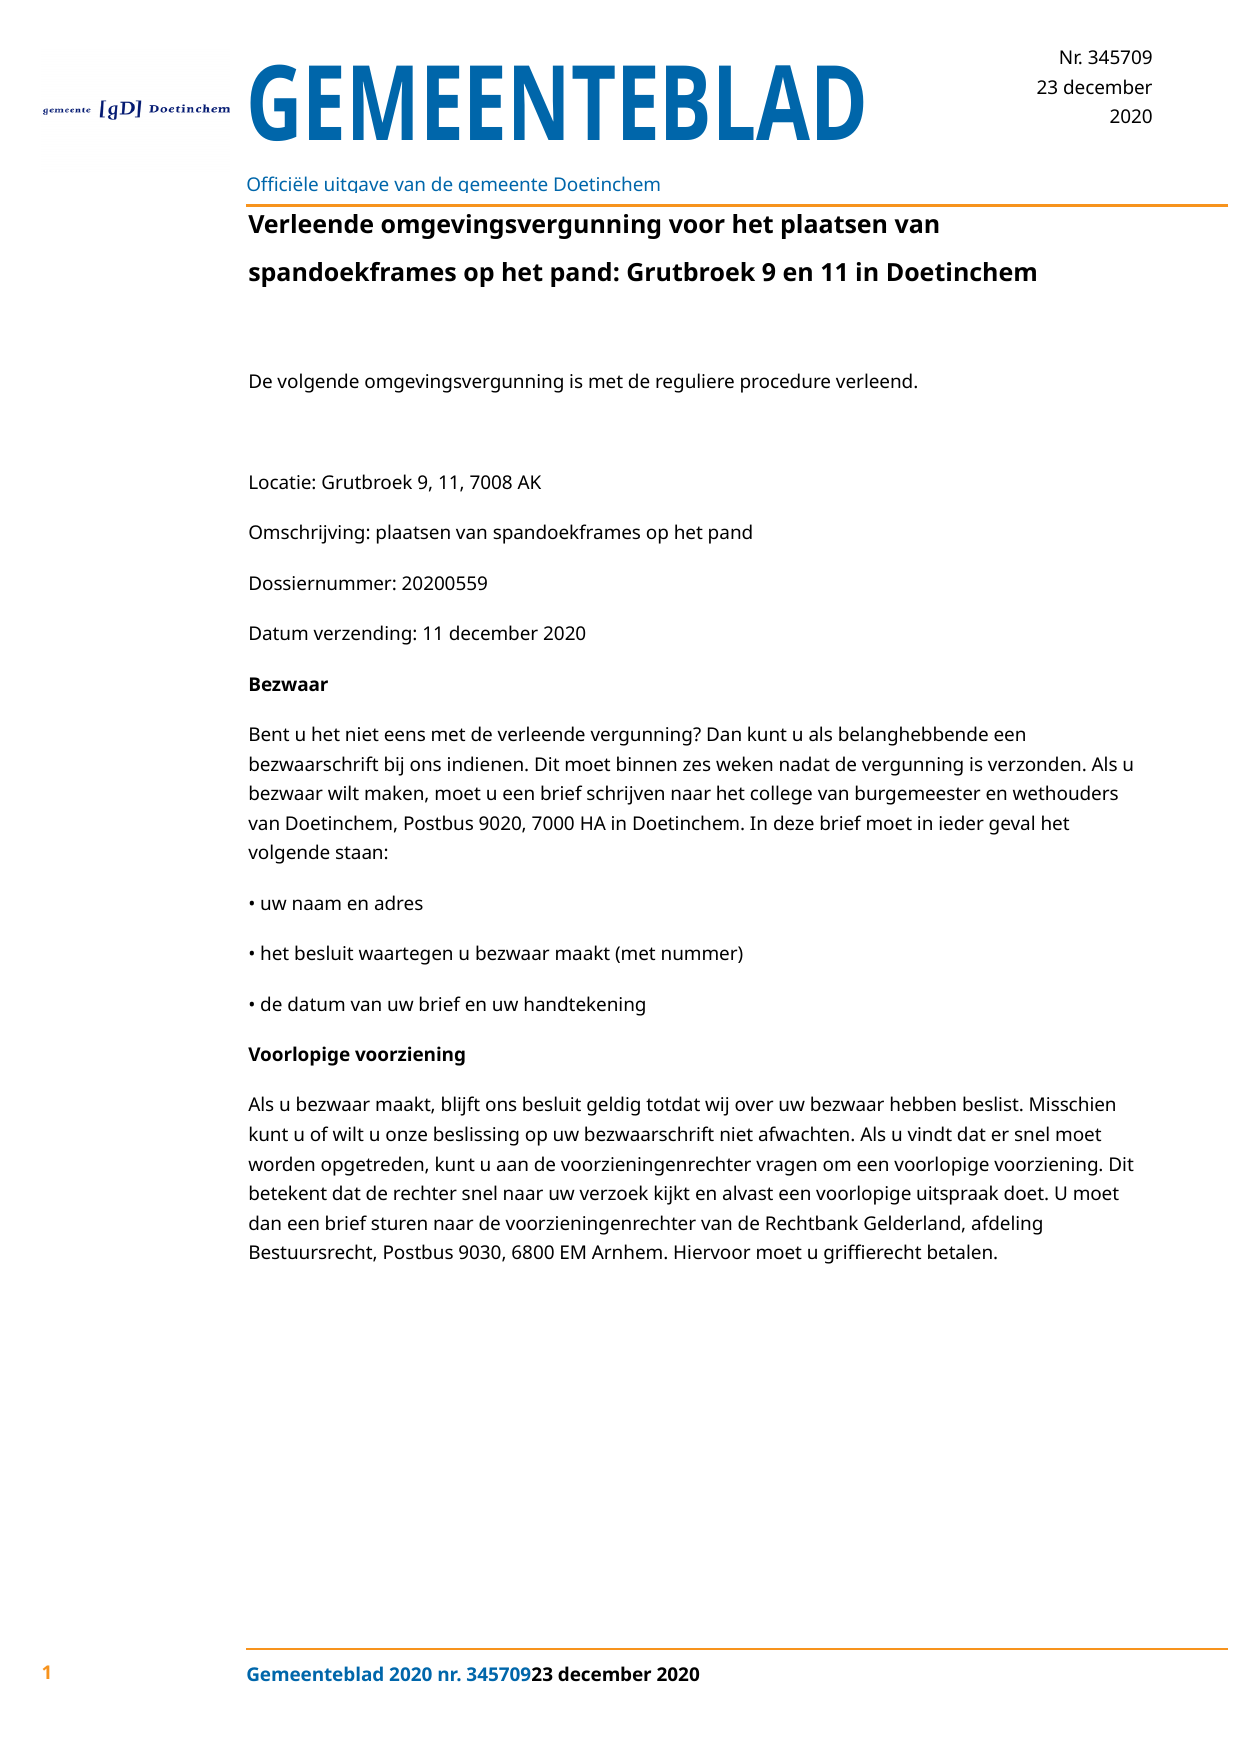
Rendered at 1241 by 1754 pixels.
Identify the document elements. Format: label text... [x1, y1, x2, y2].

text • de datum van uw brief en uw handtekening [248, 991, 1152, 1017]
text Bezwaar [248, 671, 1152, 697]
text Datum verzending: 11 december 2020 [248, 620, 1152, 646]
picture [41, 47, 231, 172]
text Locatie: Grutbroek 9, 11, 7008 AK [248, 469, 1152, 495]
text Voorlopige voorziening [248, 1041, 1152, 1067]
text De volgende omgevingsvergunning is met de reguliere procedure verleend. [248, 368, 1152, 394]
text Omschrijving: plaatsen van spandoekframes op het pand [248, 519, 1152, 545]
text Dossiernummer: 20200559 [248, 570, 1152, 596]
text • het besluit waartegen u bezwaar maakt (met nummer) [248, 940, 1152, 966]
text • uw naam en adres [248, 890, 1152, 916]
text Als u bezwaar maakt, blijft ons besluit geldig totdat wij over uw bezwaar hebben beslist. Misschien kunt u of wilt u onze beslissing op uw bezwaarschrift niet afwachten. Als u vindt dat er snel moet worden opgetreden, kunt u aan de voorzieningenrechter vragen om een voorlopige voorziening. Dit betekent dat de rechter snel naar uw verzoek kijkt en alvast een voorlopige uitspraak doet. U moet dan een brief sturen naar de voorzieningenrechter van de Rechtbank Gelderland, afdeling Bestuursrecht, Postbus 9030, 6800 EM Arnhem. Hiervoor moet u griffierecht betalen. [248, 1092, 1152, 1265]
text Bent u het niet eens met de verleende vergunning? Dan kunt u als belanghebbende een bezwaarschrift bij ons indienen. Dit moet binnen zes weken nadat de vergunning is verzonden. Als u bezwaar wilt maken, moet u een brief schrijven naar het college van burgemeester en wethouders van Doetinchem, Postbus 9020, 7000 HA in Doetinchem. In deze brief moet in ieder geval het volgende staan: [248, 721, 1152, 865]
text Verleende omgevingsvergunning voor het plaatsen van spandoekframes op het pand: Grutbroek 9 en 11 in Doetinchem [248, 207, 1152, 288]
